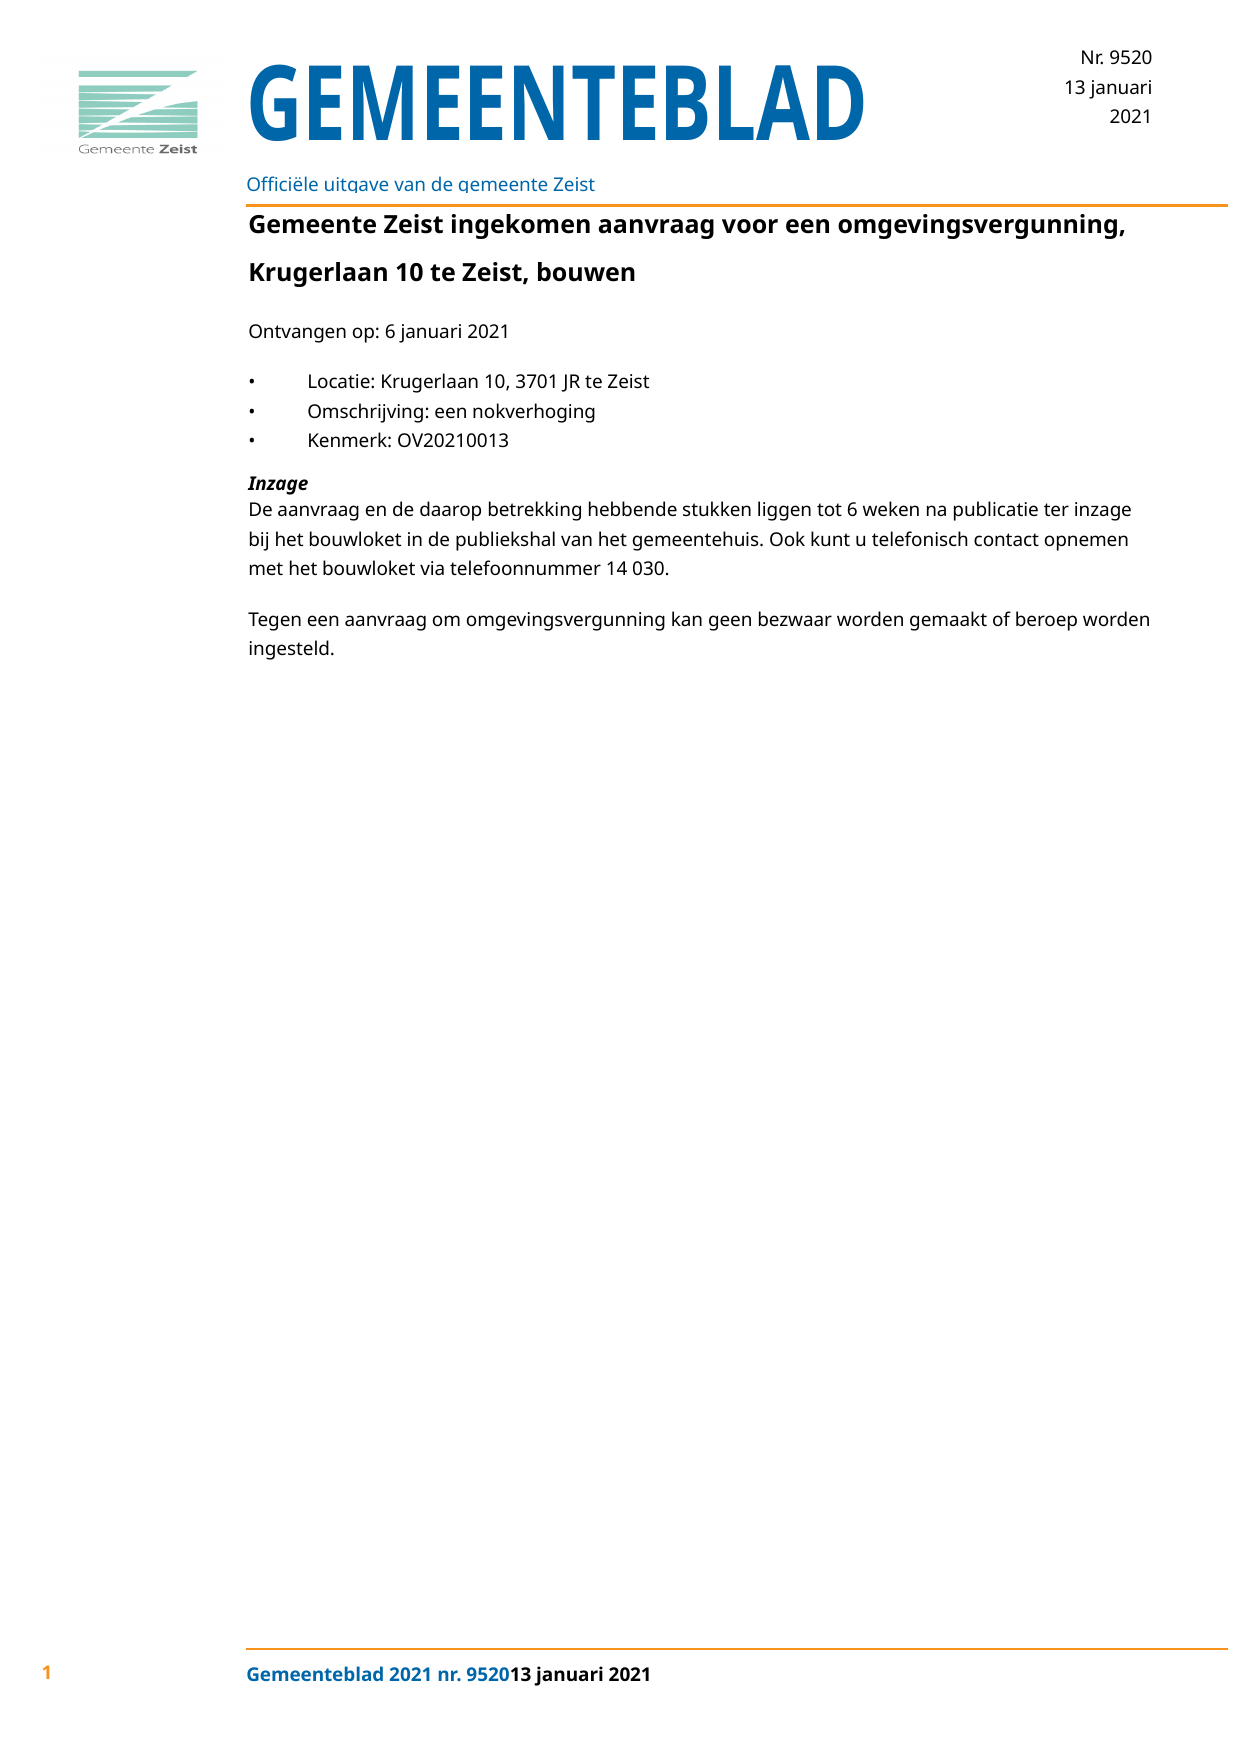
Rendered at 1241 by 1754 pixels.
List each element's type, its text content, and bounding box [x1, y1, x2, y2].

list Locatie: Krugerlaan 10, 3701 JR te Zeist [248, 368, 1152, 394]
list Kenmerk: OV20210013 [248, 427, 1152, 453]
list Omschrijving: een nokverhoging [248, 398, 1152, 424]
text De aanvraag en de daarop betrekking hebbende stukken liggen tot 6 weken na publicatie ter inzage bij het bouwloket in de publiekshal van het gemeentehuis. Ook kunt u telefonisch contact opnemen met het bouwloket via telefoonnummer 14 030. [248, 496, 1152, 581]
picture [41, 47, 231, 172]
text Gemeente Zeist ingekomen aanvraag voor een omgevingsvergunning, Krugerlaan 10 te Zeist, bouwen [248, 207, 1152, 288]
text Tegen een aanvraag om omgevingsvergunning kan geen bezwaar worden gemaakt of beroep worden ingesteld. [248, 606, 1152, 661]
text Ontvangen op: 6 januari 2021 [248, 318, 1152, 344]
text Inzage [248, 471, 1152, 496]
